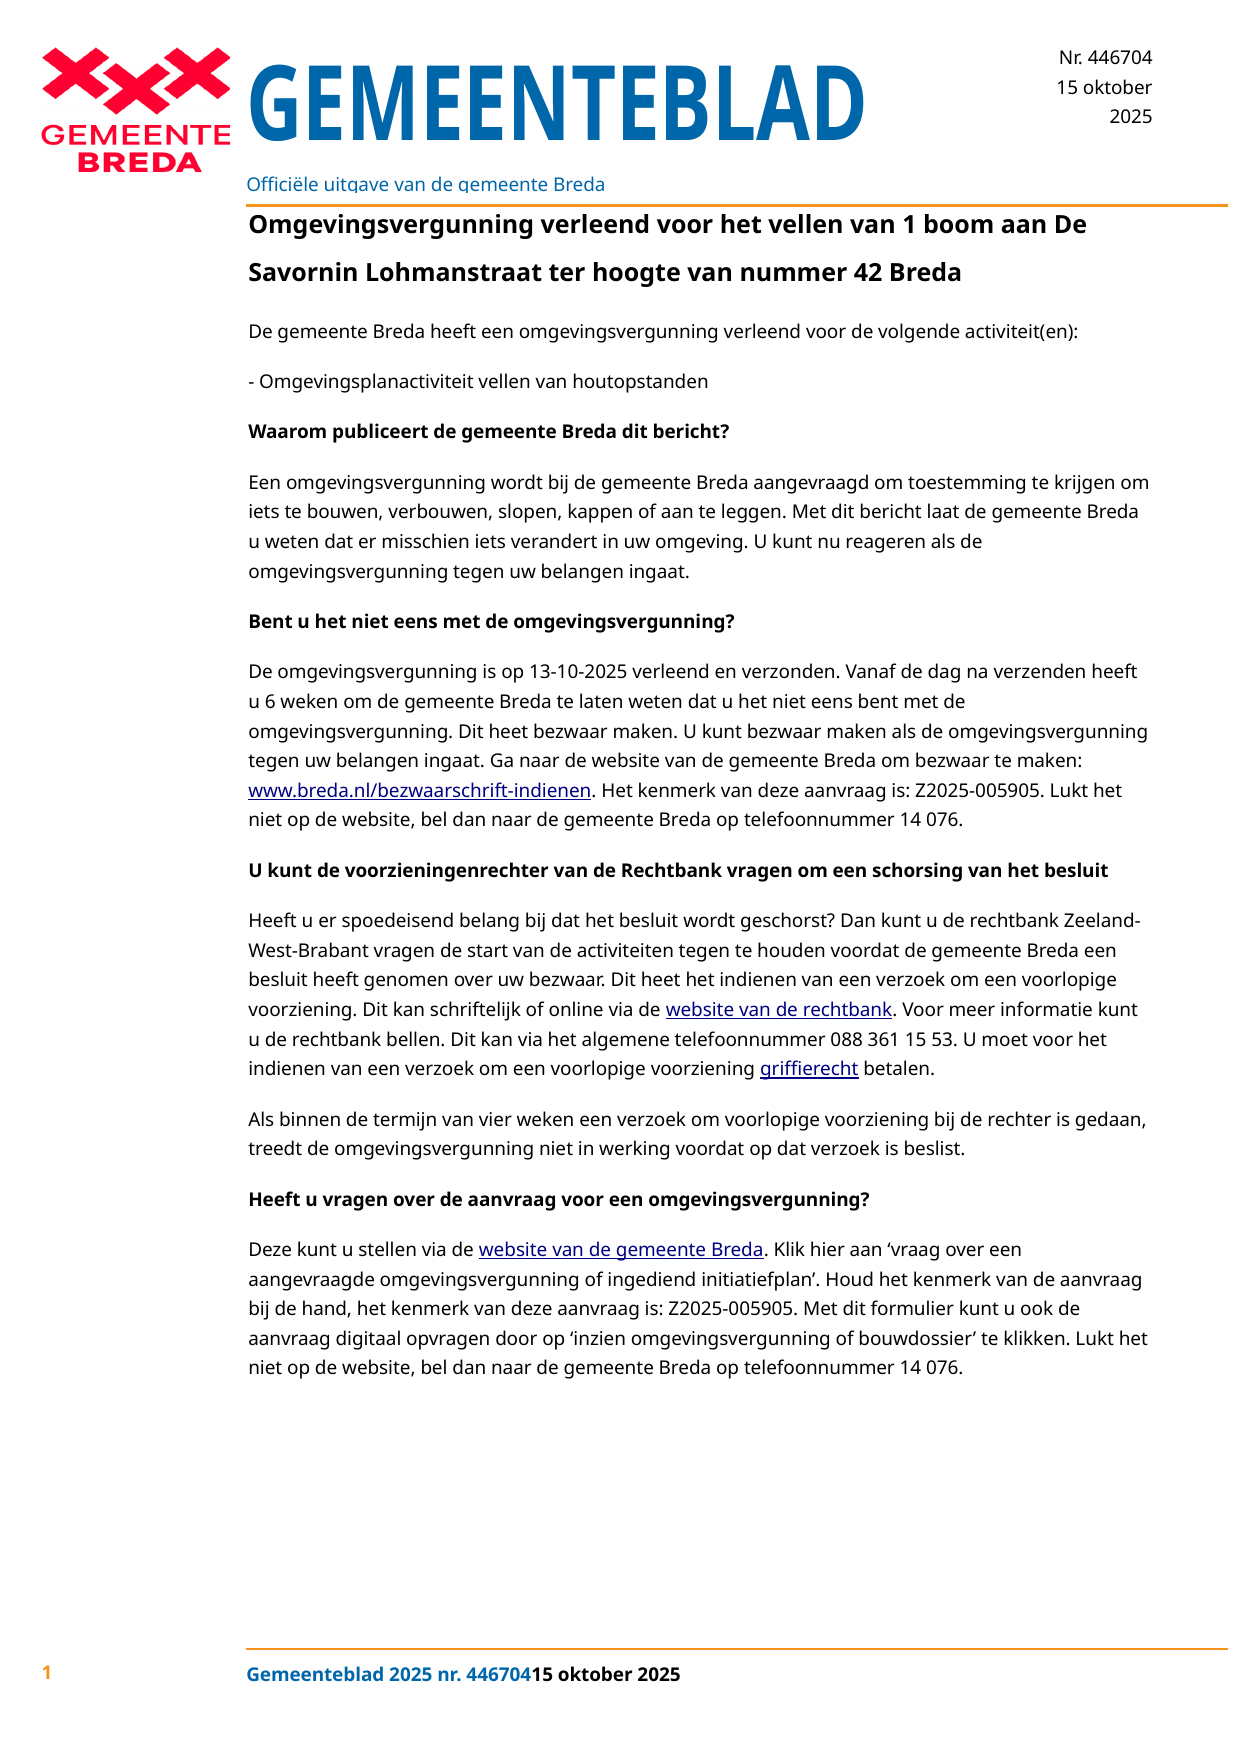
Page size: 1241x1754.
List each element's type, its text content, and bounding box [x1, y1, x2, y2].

text Als binnen de termijn van vier weken een verzoek om voorlopige voorziening bij de rechter is gedaan, treedt de omgevingsvergunning niet in werking voordat op dat verzoek is beslist. [248, 1106, 1152, 1161]
text Deze kunt u stellen via de website van de gemeente Breda. Klik hier aan ‘vraag over een aangevraagde omgevingsvergunning of ingediend initiatiefplan’. Houd het kenmerk van de aanvraag bij de hand, het kenmerk van deze aanvraag is: Z2025-005905. Met dit formulier kunt u ook de aanvraag digitaal opvragen door op ‘inzien omgevingsvergunning of bouwdossier’ te klikken. Lukt het niet op de website, bel dan naar de gemeente Breda op telefoonnummer 14 076. [248, 1236, 1152, 1380]
text Een omgevingsvergunning wordt bij de gemeente Breda aangevraagd om toestemming te krijgen om iets te bouwen, verbouwen, slopen, kappen of aan te leggen. Met dit bericht laat de gemeente Breda u weten dat er misschien iets verandert in uw omgeving. U kunt nu reageren als de omgevingsvergunning tegen uw belangen ingaat. [248, 469, 1152, 584]
picture [41, 47, 231, 172]
text U kunt de voorzieningenrechter van de Rechtbank vragen om een schorsing van het besluit [248, 857, 1152, 883]
text Omgevingsvergunning verleend voor het vellen van 1 boom aan De Savornin Lohmanstraat ter hoogte van nummer 42 Breda [248, 207, 1152, 288]
text De gemeente Breda heeft een omgevingsvergunning verleend voor de volgende activiteit(en): [248, 318, 1152, 344]
text - Omgevingsplanactiviteit vellen van houtopstanden [248, 368, 1152, 394]
text De omgevingsvergunning is op 13-10-2025 verleend en verzonden. Vanaf de dag na verzenden heeft u 6 weken om de gemeente Breda te laten weten dat u het niet eens bent met de omgevingsvergunning. Dit heet bezwaar maken. U kunt bezwaar maken als de omgevingsvergunning tegen uw belangen ingaat. Ga naar de website van de gemeente Breda om bezwaar te maken: www.breda.nl/bezwaarschrift-indienen. Het kenmerk van deze aanvraag is: Z2025-005905. Lukt het niet op de website, bel dan naar de gemeente Breda op telefoonnummer 14 076. [248, 659, 1152, 832]
text Heeft u er spoedeisend belang bij dat het besluit wordt geschorst? Dan kunt u de rechtbank Zeeland-West-Brabant vragen de start van de activiteiten tegen te houden voordat de gemeente Breda een besluit heeft genomen over uw bezwaar. Dit heet het indienen van een verzoek om een voorlopige voorziening. Dit kan schriftelijk of online via de website van de rechtbank. Voor meer informatie kunt u de rechtbank bellen. Dit kan via het algemene telefoonnummer 088 361 15 53. U moet voor het indienen van een verzoek om een voorlopige voorziening griffierecht betalen. [248, 907, 1152, 1081]
text Bent u het niet eens met de omgevingsvergunning? [248, 608, 1152, 634]
text Heeft u vragen over de aanvraag voor een omgevingsvergunning? [248, 1186, 1152, 1212]
text Waarom publiceert de gemeente Breda dit bericht? [248, 419, 1152, 444]
